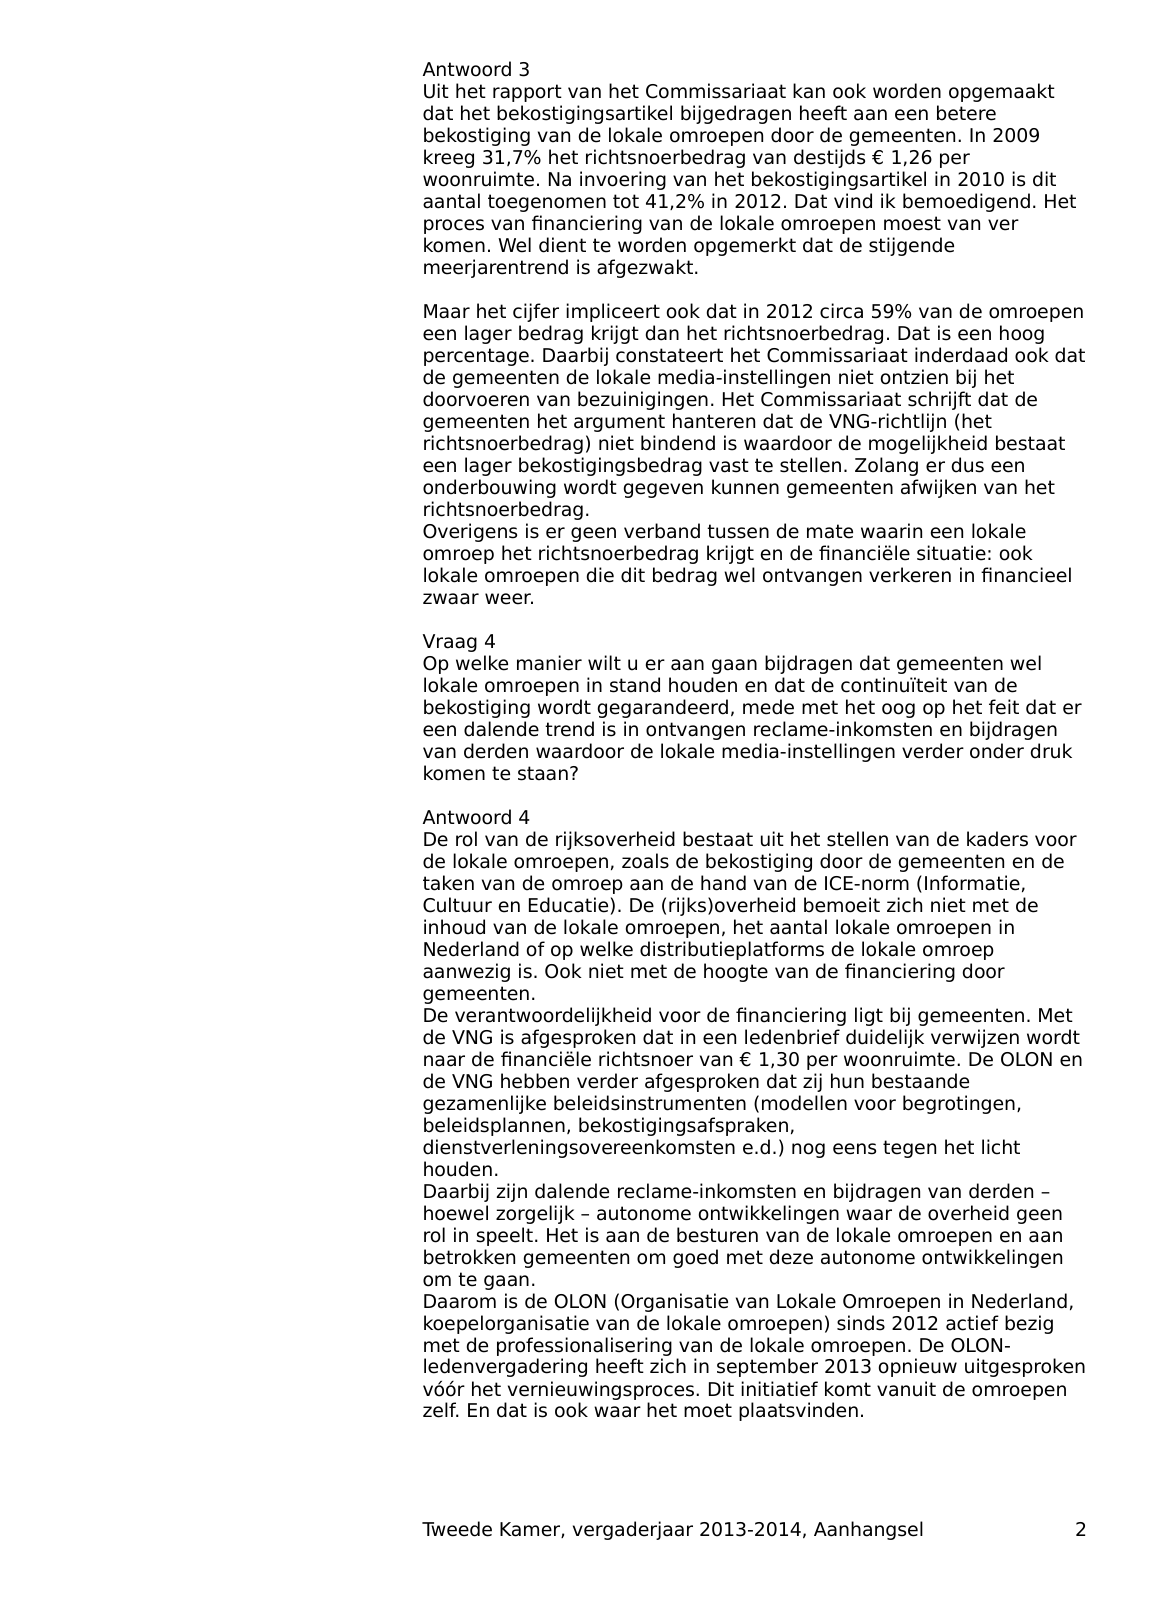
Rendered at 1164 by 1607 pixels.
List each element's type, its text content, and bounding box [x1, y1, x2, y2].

text Op welke manier wilt u er aan gaan bijdragen dat gemeenten wel lokale omroepen in stand houden en dat de continuïteit van de bekostiging wordt gegarandeerd, mede met het oog op het feit dat er een dalende trend is in ontvangen reclame-inkomsten en bijdragen van derden waardoor de lokale media-instellingen verder onder druk komen te staan? [422, 653, 1087, 785]
text De verantwoordelijkheid voor de financiering ligt bij gemeenten. Met de VNG is afgesproken dat in een ledenbrief duidelijk verwijzen wordt naar de financiële richtsnoer van € 1,30 per woonruimte. De OLON en de VNG hebben verder afgesproken dat zij hun bestaande gezamenlijke beleidsinstrumenten (modellen voor begrotingen, beleidsplannen, bekostigingsafspraken, dienstverleningsovereenkomsten e.d.) nog eens tegen het licht houden. [422, 1005, 1087, 1181]
text Vraag 4 [422, 631, 1087, 653]
text Maar het cijfer impliceert ook dat in 2012 circa 59% van de omroepen een lager bedrag krijgt dan het richtsnoerbedrag. Dat is een hoog percentage. Daarbij constateert het Commissariaat inderdaad ook dat de gemeenten de lokale media-instellingen niet ontzien bij het doorvoeren van bezuinigingen. Het Commissariaat schrijft dat de gemeenten het argument hanteren dat de VNG-richtlijn (het richtsnoerbedrag) niet bindend is waardoor de mogelijkheid bestaat een lager bekostigingsbedrag vast te stellen. Zolang er dus een onderbouwing wordt gegeven kunnen gemeenten afwijken van het richtsnoerbedrag. [422, 301, 1087, 521]
text Daarom is de OLON (Organisatie van Lokale Omroepen in Nederland, koepelorganisatie van de lokale omroepen) sinds 2012 actief bezig met de professionalisering van de lokale omroepen. De OLON-ledenvergadering heeft zich in september 2013 opnieuw uitgesproken vóór het vernieuwingsproces. Dit initiatief komt vanuit de omroepen zelf. En dat is ook waar het moet plaatsvinden. [422, 1291, 1087, 1422]
text Uit het rapport van het Commissariaat kan ook worden opgemaakt dat het bekostigingsartikel bijgedragen heeft aan een betere bekostiging van de lokale omroepen door de gemeenten. In 2009 kreeg 31,7% het richtsnoerbedrag van destijds € 1,26 per woonruimte. Na invoering van het bekostigingsartikel in 2010 is dit aantal toegenomen tot 41,2% in 2012. Dat vind ik bemoedigend. Het proces van financiering van de lokale omroepen moest van ver komen. Wel dient te worden opgemerkt dat de stijgende meerjarentrend is afgezwakt. [422, 81, 1087, 279]
text Daarbij zijn dalende reclame-inkomsten en bijdragen van derden – hoewel zorgelijk – autonome ontwikkelingen waar de overheid geen rol in speelt. Het is aan de besturen van de lokale omroepen en aan betrokken gemeenten om goed met deze autonome ontwikkelingen om te gaan. [422, 1181, 1087, 1291]
text Antwoord 3 [422, 59, 1087, 81]
text Antwoord 4 [422, 807, 1087, 829]
text De rol van de rijksoverheid bestaat uit het stellen van de kaders voor de lokale omroepen, zoals de bekostiging door de gemeenten en de taken van de omroep aan de hand van de ICE-norm (Informatie, Cultuur en Educatie). De (rijks)overheid bemoeit zich niet met de inhoud van de lokale omroepen, het aantal lokale omroepen in Nederland of op welke distributieplatforms de lokale omroep aanwezig is. Ook niet met de hoogte van de financiering door gemeenten. [422, 829, 1087, 1005]
text Overigens is er geen verband tussen de mate waarin een lokale omroep het richtsnoerbedrag krijgt en de financiële situatie: ook lokale omroepen die dit bedrag wel ontvangen verkeren in financieel zwaar weer. [422, 521, 1087, 609]
